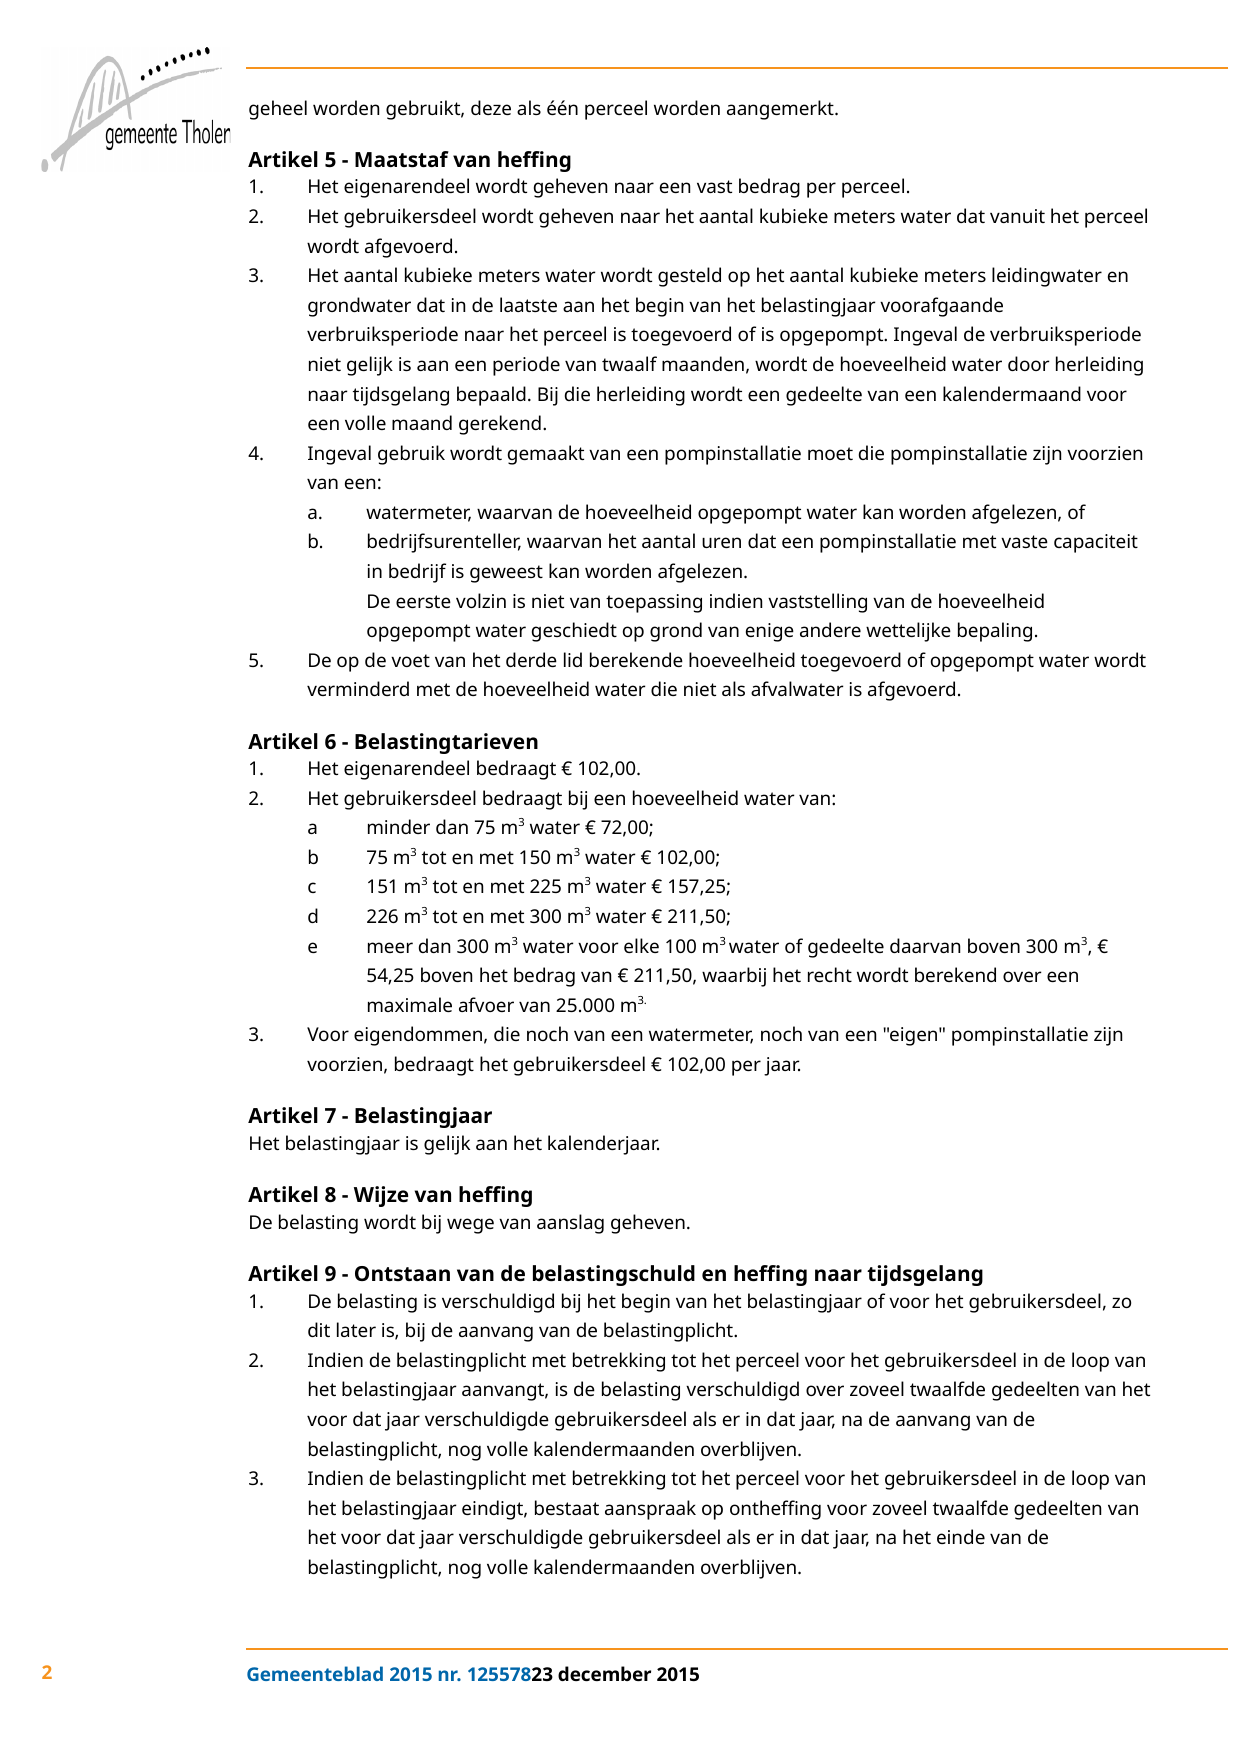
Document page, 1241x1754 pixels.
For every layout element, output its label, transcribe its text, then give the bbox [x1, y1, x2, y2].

list Voor eigendommen, die noch van een watermeter, noch van een "eigen" pompinstallatie zijn voorzien, bedraagt het gebruikersdeel € 102,00 per jaar. [248, 1022, 1152, 1077]
list 226 m3 tot en met 300 m3 water € 211,50; [307, 903, 1152, 929]
list De belasting is verschuldigd bij het begin van het belastingjaar of voor het gebruikersdeel, zo dit later is, bij de aanvang van de belastingplicht. [248, 1288, 1152, 1343]
list Ingeval gebruik wordt gemaakt van een pompinstallatie moet die pompinstallatie zijn voorzien van een: [248, 440, 1152, 495]
picture [41, 47, 231, 172]
list Het gebruikersdeel bedraagt bij een hoeveelheid water van: [248, 785, 1152, 811]
list Het eigenarendeel bedraagt € 102,00. [248, 755, 1152, 781]
text Het belastingjaar is gelijk aan het kalenderjaar. [248, 1130, 1152, 1156]
list minder dan 75 m3 water € 72,00; [307, 814, 1152, 840]
text geheel worden gebruikt, deze als één perceel worden aangemerkt. [248, 95, 1152, 121]
list watermeter, waarvan de hoeveelheid opgepompt water kan worden afgelezen, of [307, 499, 1152, 525]
text Artikel 8 - Wijze van heffing [248, 1181, 1152, 1209]
list bedrijfsurenteller, waarvan het aantal uren dat een pompinstallatie met vaste capaciteit in bedrijf is geweest kan worden afgelezen. [307, 529, 1152, 584]
list De eerste volzin is niet van toepassing indien vaststelling van de hoeveelheid opgepompt water geschiedt op grond van enige andere wettelijke bepaling. [307, 588, 1152, 643]
list De op de voet van het derde lid berekende hoeveelheid toegevoerd of opgepompt water wordt verminderd met de hoeveelheid water die niet als afvalwater is afgevoerd. [248, 647, 1152, 702]
text Artikel 6 - Belastingtarieven [248, 727, 1152, 755]
text De belasting wordt bij wege van aanslag geheven. [248, 1209, 1152, 1235]
list 75 m3 tot en met 150 m3 water € 102,00; [307, 844, 1152, 870]
list Het gebruikersdeel wordt geheven naar het aantal kubieke meters water dat vanuit het perceel wordt afgevoerd. [248, 203, 1152, 258]
list Indien de belastingplicht met betrekking tot het perceel voor het gebruikersdeel in de loop van het belastingjaar aanvangt, is de belasting verschuldigd over zoveel twaalfde gedeelten van het voor dat jaar verschuldigde gebruikersdeel als er in dat jaar, na de aanvang van de belastingplicht, nog volle kalendermaanden overblijven. [248, 1347, 1152, 1461]
list Indien de belastingplicht met betrekking tot het perceel voor het gebruikersdeel in de loop van het belastingjaar eindigt, bestaat aanspraak op ontheffing voor zoveel twaalfde gedeelten van het voor dat jaar verschuldigde gebruikersdeel als er in dat jaar, na het einde van de belastingplicht, nog volle kalendermaanden overblijven. [248, 1465, 1152, 1580]
list Het aantal kubieke meters water wordt gesteld op het aantal kubieke meters leidingwater en grondwater dat in de laatste aan het begin van het belastingjaar voorafgaande verbruiksperiode naar het perceel is toegevoerd of is opgepompt. Ingeval de verbruiksperiode niet gelijk is aan een periode van twaalf maanden, wordt de hoeveelheid water door herleiding naar tijdsgelang bepaald. Bij die herleiding wordt een gedeelte van een kalendermaand voor een volle maand gerekend. [248, 262, 1152, 436]
text Artikel 7 - Belastingjaar [248, 1102, 1152, 1130]
text Artikel 9 - Ontstaan van de belastingschuld en heffing naar tijdsgelang [248, 1259, 1152, 1288]
list Het eigenarendeel wordt geheven naar een vast bedrag per perceel. [248, 174, 1152, 199]
list 151 m3 tot en met 225 m3 water € 157,25; [307, 874, 1152, 899]
text Artikel 5 - Maatstaf van heffing [248, 145, 1152, 174]
list meer dan 300 m3 water voor elke 100 m3 water of gedeelte daarvan boven 300 m3, € 54,25 boven het bedrag van € 211,50, waarbij het recht wordt berekend over een maximale afvoer van 25.000 m3. [307, 933, 1152, 1018]
